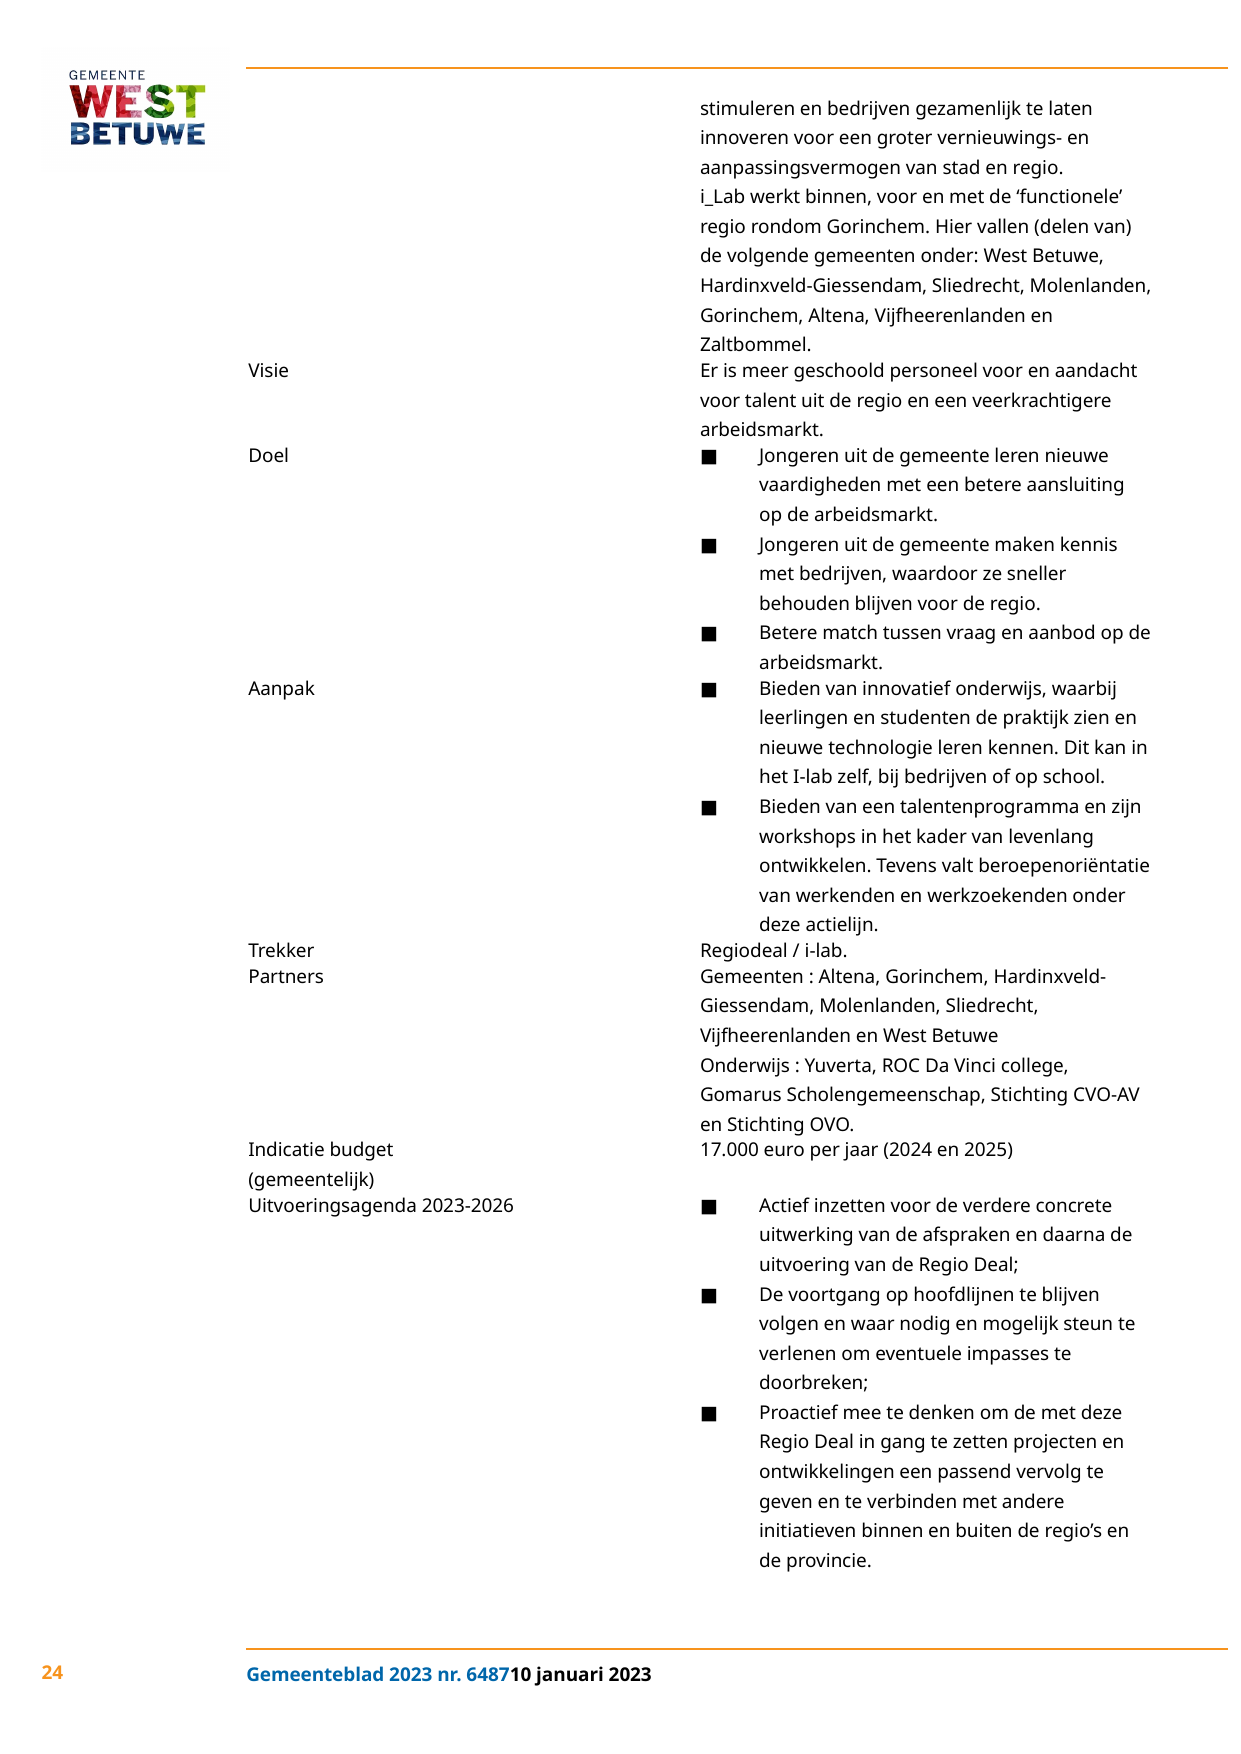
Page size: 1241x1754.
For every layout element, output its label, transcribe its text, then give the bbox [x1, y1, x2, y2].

table_cell Doel [248, 442, 700, 675]
table_cell Partners [248, 963, 700, 1137]
table_header stimuleren en bedrijven gezamenlijk te laten innoveren voor een groter vernieuwings- en aanpassingsvermogen van stad en regio. i_Lab werkt binnen, voor en met de ‘functionele’ regio rondom Gorinchem. Hier vallen (delen van) de volgende gemeenten onder: West Betuwe, Hardinxveld-Giessendam, Sliedrecht, Molenlanden, Gorinchem, Altena, Vijfheerenlanden en Zaltbommel. [700, 95, 1152, 357]
table_cell Jongeren uit de gemeente leren nieuwe vaardigheden met een betere aansluiting op de arbeidsmarkt. Jongeren uit de gemeente maken kennis met bedrijven, waardoor ze sneller behouden blijven voor de regio. Betere match tussen vraag en aanbod op de arbeidsmarkt. [700, 442, 1152, 675]
table_cell Bieden van innovatief onderwijs, waarbij leerlingen en studenten de praktijk zien en nieuwe technologie leren kennen. Dit kan in het I-lab zelf, bij bedrijven of op school. Bieden van een talentenprogramma en zijn workshops in het kader van levenlang ontwikkelen. Tevens valt beroepenoriëntatie van werkenden en werkzoekenden onder deze actielijn. [700, 675, 1152, 937]
table_cell Actief inzetten voor de verdere concrete uitwerking van de afspraken en daarna de uitvoering van de Regio Deal; De voortgang op hoofdlijnen te blijven volgen en waar nodig en mogelijk steun te verlenen om eventuele impasses te doorbreken; Proactief mee te denken om de met deze Regio Deal in gang te zetten projecten en ontwikkelingen een passend vervolg te geven en te verbinden met andere initiatieven binnen en buiten de regio’s en de provincie. [700, 1192, 1152, 1573]
table_cell 17.000 euro per jaar (2024 en 2025) [700, 1137, 1152, 1192]
table_cell Er is meer geschoold personeel voor en aandacht voor talent uit de regio en een veerkrachtigere arbeidsmarkt. [700, 357, 1152, 442]
table_cell Uitvoeringsagenda 2023-2026 [248, 1192, 700, 1573]
table_cell Gemeenten : Altena, Gorinchem, Hardinxveld-Giessendam, Molenlanden, Sliedrecht, Vijfheerenlanden en West Betuwe Onderwijs : Yuverta, ROC Da Vinci college, Gomarus Scholengemeenschap, Stichting CVO-AV en Stichting OVO. [700, 963, 1152, 1137]
table_cell Aanpak [248, 675, 700, 937]
table_cell Visie [248, 357, 700, 442]
table_cell Trekker [248, 937, 700, 963]
table_cell Regiodeal / i-lab. [700, 937, 1152, 963]
table_header [248, 95, 700, 357]
table_cell Indicatie budget (gemeentelijk) [248, 1137, 700, 1192]
picture [41, 47, 231, 172]
